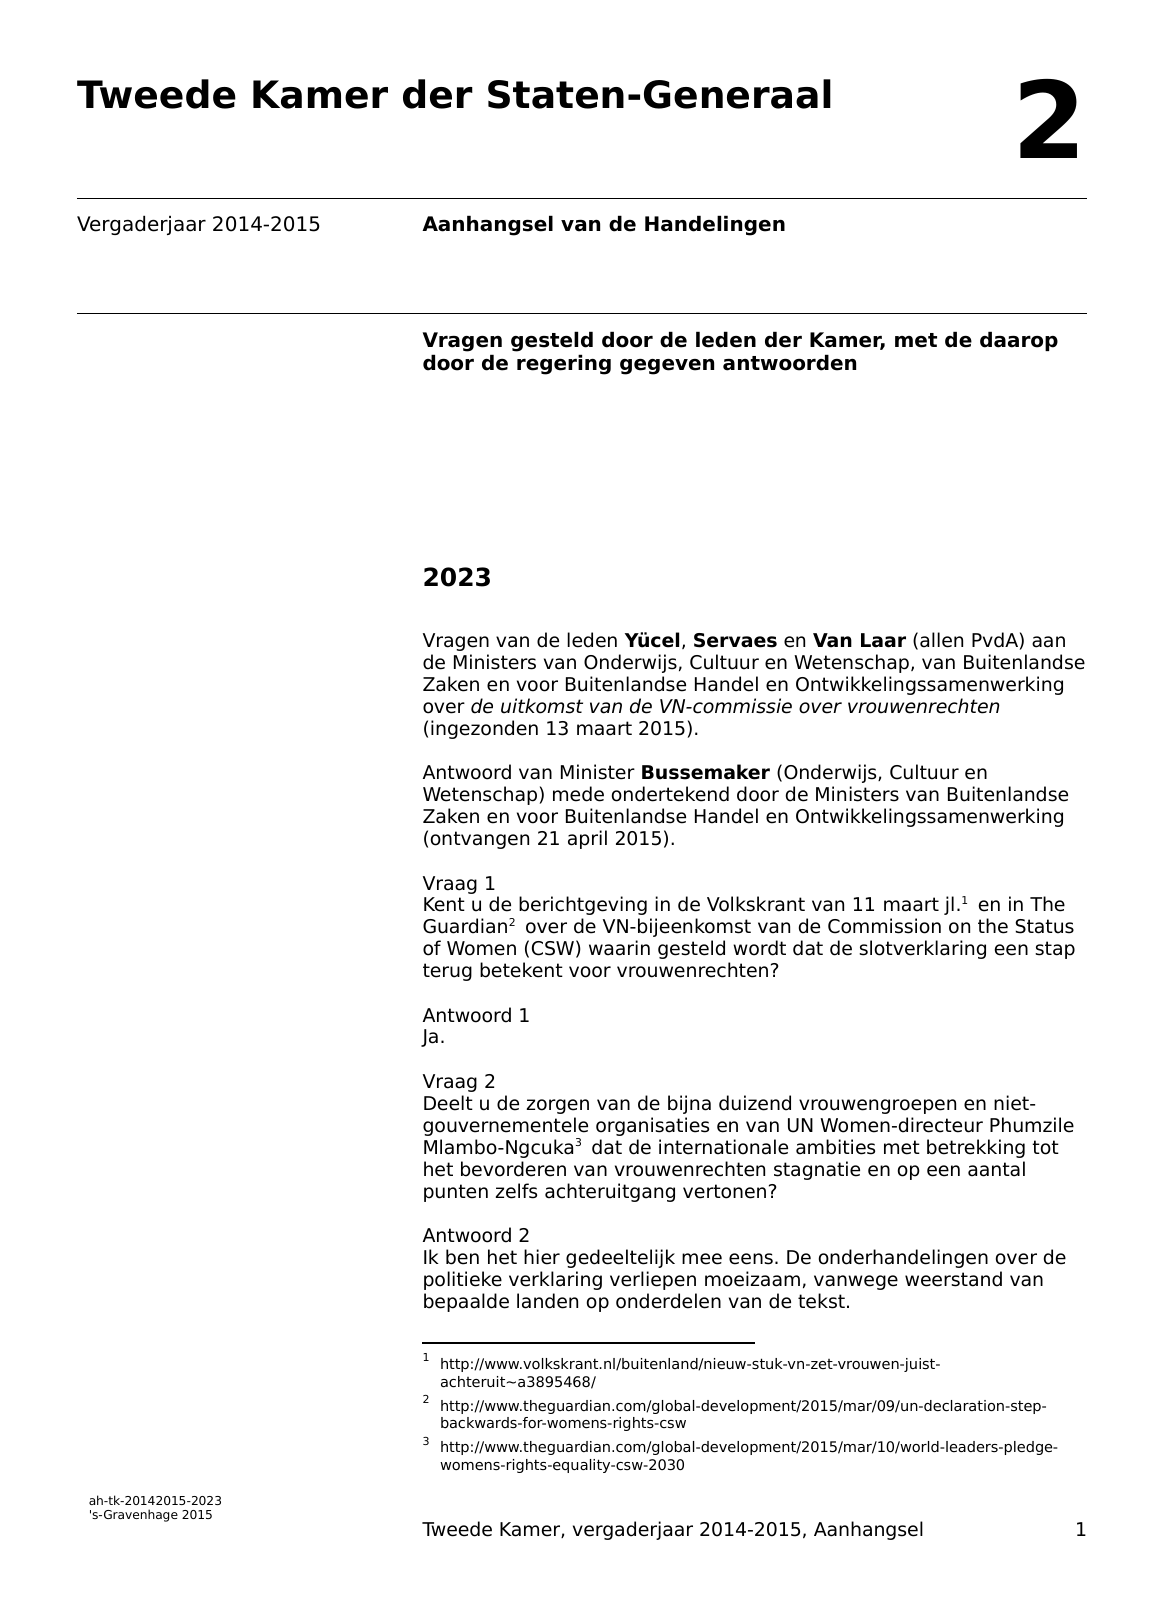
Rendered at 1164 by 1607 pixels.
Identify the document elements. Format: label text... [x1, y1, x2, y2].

text Antwoord 2 [422, 1225, 1087, 1247]
table_header 2 [886, 59, 1087, 198]
text 's-Gravenhage 2015 [88, 1508, 323, 1522]
text 2023 [422, 563, 1087, 592]
text Vragen van de leden Yücel, Servaes en Van Laar (allen PvdA) aan de Ministers van Onderwijs, Cultuur en Wetenschap, van Buitenlandse Zaken en voor Buitenlandse Handel en Ontwikkelingssamenwerking over de uitkomst van de VN-commissie over vrouwenrechten (ingezonden 13 maart 2015). [422, 630, 1087, 740]
text Kent u de berichtgeving in de Volkskrant van 11 maart jl. en in The Guardian over de VN-bijeenkomst van de Commission on the Status of Women (CSW) waarin gesteld wordt dat de slotverklaring een stap terug betekent voor vrouwenrechten? [422, 894, 1087, 982]
text http://www.theguardian.com/global-development/2015/mar/10/world-leaders-pledge-womens-rights-equality-csw-2030 [422, 1435, 1087, 1474]
table_header Tweede Kamer der Staten-Generaal [77, 59, 886, 198]
text Deelt u de zorgen van de bijna duizend vrouwengroepen en niet-gouvernementele organisaties en van UN Women-directeur Phumzile Mlambo-Ngcuka dat de internationale ambities met betrekking tot het bevorderen van vrouwenrechten stagnatie en op een aantal punten zelfs achteruitgang vertonen? [422, 1093, 1087, 1202]
text Vraag 1 [422, 872, 1087, 894]
text Ik ben het hier gedeeltelijk mee eens. De onderhandelingen over de politieke verklaring verliepen moeizaam, vanwege weerstand van bepaalde landen op onderdelen van de tekst. [422, 1247, 1087, 1313]
table_cell Aanhangsel van de Handelingen [422, 199, 1087, 313]
table_cell Vragen gesteld door de leden der Kamer, met de daarop door de regering gegeven antwoorden [422, 314, 1087, 375]
text Vraag 2 [422, 1071, 1087, 1093]
text Antwoord 1 [422, 1004, 1087, 1026]
text http://www.theguardian.com/global-development/2015/mar/09/un-declaration-step-backwards-for-womens-rights-csw [422, 1393, 1087, 1432]
text Ja. [422, 1026, 1087, 1048]
text http://www.volkskrant.nl/buitenland/nieuw-stuk-vn-zet-vrouwen-juist-achteruit~a3895468/ [422, 1352, 1087, 1391]
table_cell [77, 314, 422, 375]
text Antwoord van Minister Bussemaker (Onderwijs, Cultuur en Wetenschap) mede ondertekend door de Ministers van Buitenlandse Zaken en voor Buitenlandse Handel en Ontwikkelingssamenwerking (ontvangen 21 april 2015). [422, 762, 1087, 850]
table_cell Vergaderjaar 2014-2015 [77, 199, 422, 313]
text ah-tk-20142015-2023 [88, 1494, 323, 1508]
